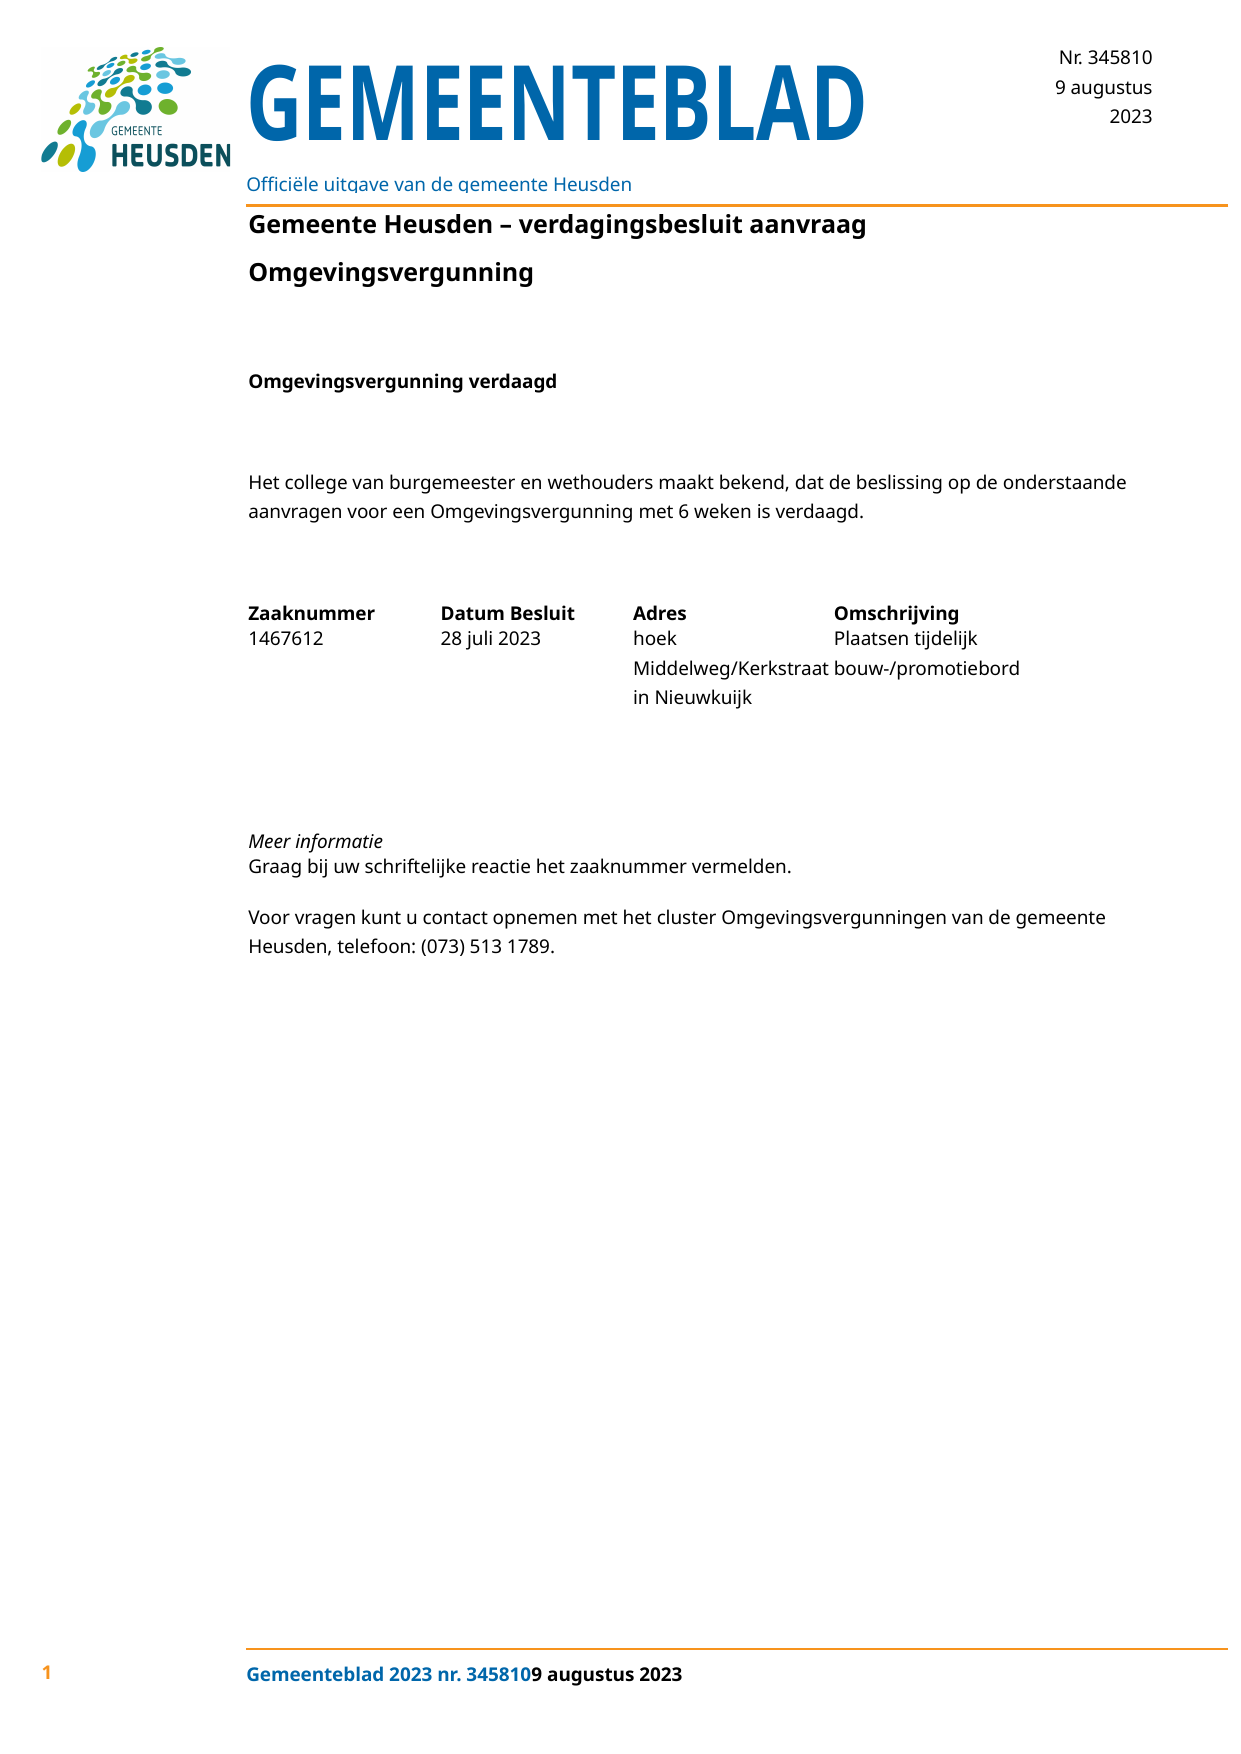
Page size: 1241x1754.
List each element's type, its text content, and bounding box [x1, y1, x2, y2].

table_header Zaaknummer [248, 600, 440, 625]
table_header Omschrijving [834, 600, 1152, 625]
text Graag bij uw schriftelijke reactie het zaaknummer vermelden. [248, 854, 1152, 879]
table_header Datum Besluit [440, 600, 633, 625]
text Meer informatie [248, 828, 1152, 854]
picture [41, 47, 231, 172]
table_cell Plaatsen tijdelijk bouw-/promotiebord [834, 625, 1152, 710]
text Het college van burgemeester en wethouders maakt bekend, dat de beslissing op de onderstaande aanvragen voor een Omgevingsvergunning met 6 weken is verdaagd. [248, 469, 1152, 524]
text Omgevingsvergunning verdaagd [248, 368, 1152, 394]
table_cell 28 juli 2023 [440, 625, 633, 710]
text Voor vragen kunt u contact opnemen met het cluster Omgevingsvergunningen van de gemeente Heusden, telefoon: (073) 513 1789. [248, 904, 1152, 959]
table_cell hoek Middelweg/Kerkstraat in Nieuwkuijk [633, 625, 834, 710]
text Gemeente Heusden – verdagingsbesluit aanvraag Omgevingsvergunning [248, 207, 1152, 288]
table_cell 1467612 [248, 625, 440, 710]
table_header Adres [633, 600, 834, 625]
